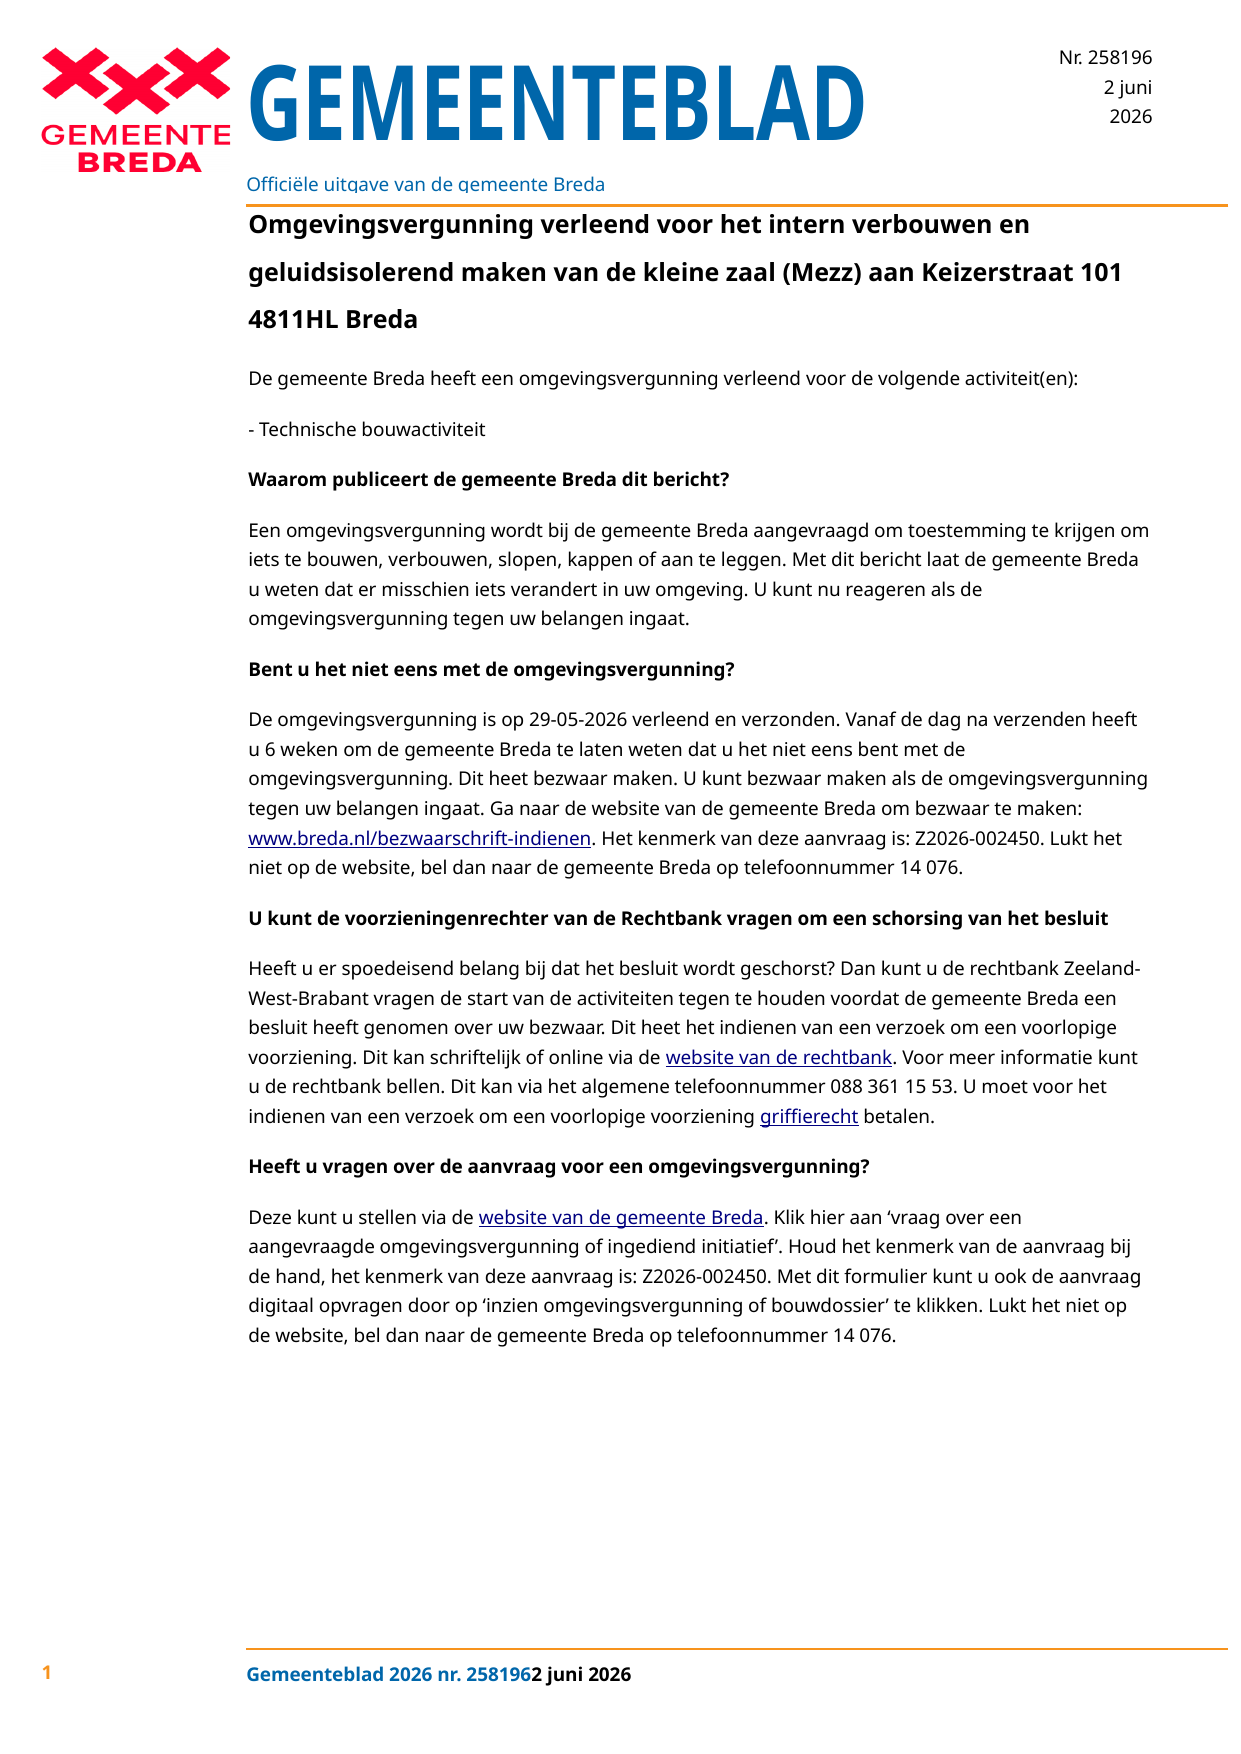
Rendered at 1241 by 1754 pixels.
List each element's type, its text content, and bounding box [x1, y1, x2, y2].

text De gemeente Breda heeft een omgevingsvergunning verleend voor de volgende activiteit(en): [248, 366, 1152, 391]
text Heeft u vragen over de aanvraag voor een omgevingsvergunning? [248, 1153, 1152, 1179]
text Waarom publiceert de gemeente Breda dit bericht? [248, 466, 1152, 492]
text U kunt de voorzieningenrechter van de Rechtbank vragen om een schorsing van het besluit [248, 905, 1152, 930]
text Heeft u er spoedeisend belang bij dat het besluit wordt geschorst? Dan kunt u de rechtbank Zeeland-West-Brabant vragen de start van de activiteiten tegen te houden voordat de gemeente Breda een besluit heeft genomen over uw bezwaar. Dit heet het indienen van een verzoek om een voorlopige voorziening. Dit kan schriftelijk of online via de website van de rechtbank. Voor meer informatie kunt u de rechtbank bellen. Dit kan via het algemene telefoonnummer 088 361 15 53. U moet voor het indienen van een verzoek om een voorlopige voorziening griffierecht betalen. [248, 955, 1152, 1129]
text Een omgevingsvergunning wordt bij de gemeente Breda aangevraagd om toestemming te krijgen om iets te bouwen, verbouwen, slopen, kappen of aan te leggen. Met dit bericht laat de gemeente Breda u weten dat er misschien iets verandert in uw omgeving. U kunt nu reageren als de omgevingsvergunning tegen uw belangen ingaat. [248, 517, 1152, 631]
text Bent u het niet eens met de omgevingsvergunning? [248, 656, 1152, 682]
text De omgevingsvergunning is op 29-05-2026 verleend en verzonden. Vanaf de dag na verzenden heeft u 6 weken om de gemeente Breda te laten weten dat u het niet eens bent met de omgevingsvergunning. Dit heet bezwaar maken. U kunt bezwaar maken als de omgevingsvergunning tegen uw belangen ingaat. Ga naar de website van de gemeente Breda om bezwaar te maken: www.breda.nl/bezwaarschrift-indienen. Het kenmerk van deze aanvraag is: Z2026-002450. Lukt het niet op de website, bel dan naar de gemeente Breda op telefoonnummer 14 076. [248, 706, 1152, 880]
text Deze kunt u stellen via de website van de gemeente Breda. Klik hier aan ‘vraag over een aangevraagde omgevingsvergunning of ingediend initiatief’. Houd het kenmerk van de aanvraag bij de hand, het kenmerk van deze aanvraag is: Z2026-002450. Met dit formulier kunt u ook de aanvraag digitaal opvragen door op ‘inzien omgevingsvergunning of bouwdossier’ te klikken. Lukt het niet op de website, bel dan naar de gemeente Breda op telefoonnummer 14 076. [248, 1204, 1152, 1348]
text Omgevingsvergunning verleend voor het intern verbouwen en geluidsisolerend maken van de kleine zaal (Mezz) aan Keizerstraat 101 4811HL Breda [248, 207, 1152, 336]
text - Technische bouwactiviteit [248, 416, 1152, 442]
picture [41, 47, 231, 172]
